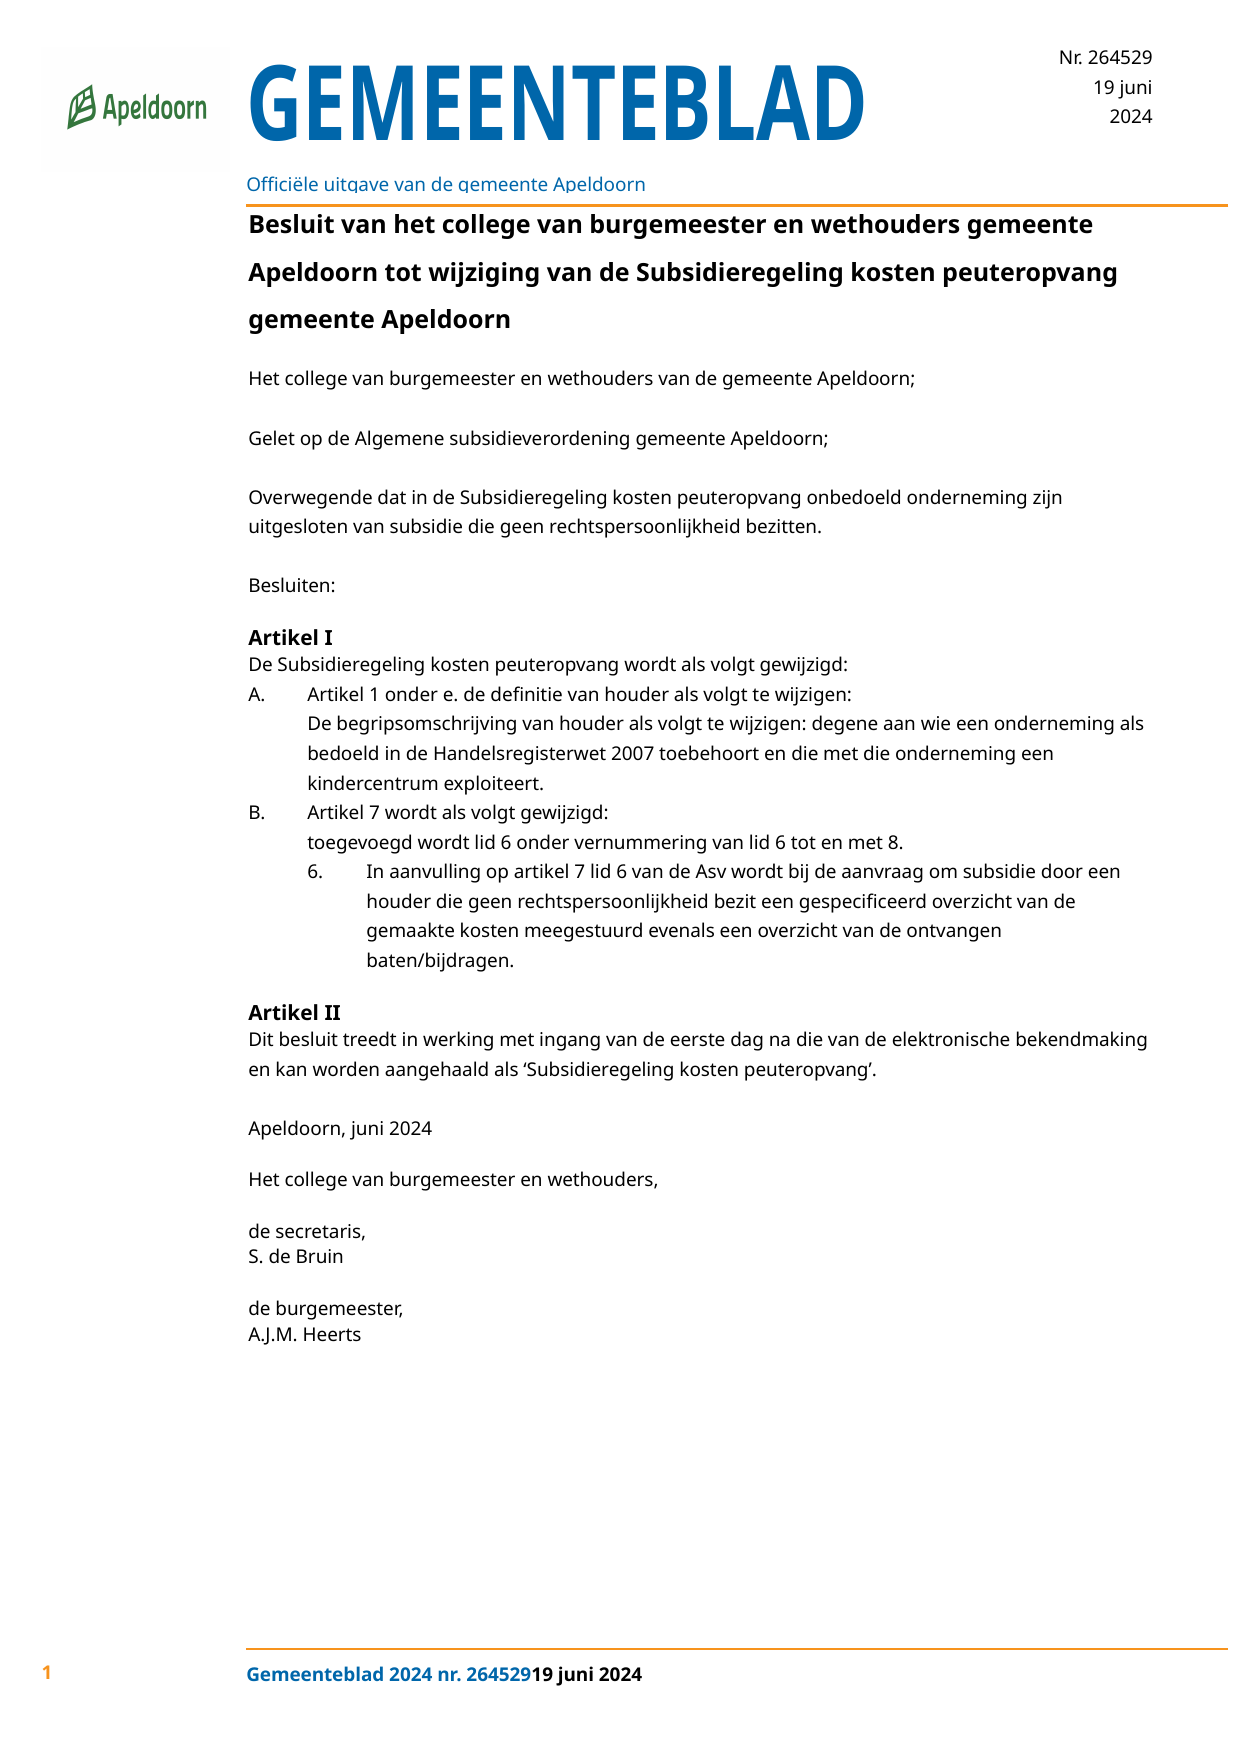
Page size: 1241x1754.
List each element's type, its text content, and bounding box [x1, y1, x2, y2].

picture [41, 47, 231, 172]
list In aanvulling op artikel 7 lid 6 van de Asv wordt bij de aanvraag om subsidie door een houder die geen rechtspersoonlijkheid bezit een gespecificeerd overzicht van de gemaakte kosten meegestuurd evenals een overzicht van de ontvangen baten/bijdragen. [307, 858, 1152, 973]
text Artikel II [248, 998, 1152, 1026]
text Dit besluit treedt in werking met ingang van de eerste dag na die van de elektronische bekendmaking en kan worden aangehaald als ‘Subsidieregeling kosten peuteropvang’. [248, 1026, 1152, 1081]
text Het college van burgemeester en wethouders, [248, 1166, 1152, 1192]
text De Subsidieregeling kosten peuteropvang wordt als volgt gewijzigd: [248, 651, 1152, 677]
text Gelet op de Algemene subsidieverordening gemeente Apeldoorn; [248, 425, 1152, 450]
list Artikel 1 onder e. de definitie van houder als volgt te wijzigen: [248, 681, 1152, 707]
text S. de Bruin [248, 1243, 1152, 1269]
list De begripsomschrijving van houder als volgt te wijzigen: degene aan wie een onderneming als bedoeld in de Handelsregisterwet 2007 toebehoort en die met die onderneming een kindercentrum exploiteert. [248, 711, 1152, 796]
text Artikel I [248, 623, 1152, 651]
list Artikel 7 wordt als volgt gewijzigd: [248, 799, 1152, 825]
text Overwegende dat in de Subsidieregeling kosten peuteropvang onbedoeld onderneming zijn uitgesloten van subsidie die geen rechtspersoonlijkheid bezitten. [248, 484, 1152, 539]
text Besluit van het college van burgemeester en wethouders gemeente Apeldoorn tot wijziging van de Subsidieregeling kosten peuteropvang gemeente Apeldoorn [248, 207, 1152, 336]
text Het college van burgemeester en wethouders van de gemeente Apeldoorn; [248, 366, 1152, 391]
text Apeldoorn, juni 2024 [248, 1115, 1152, 1141]
text de secretaris, [248, 1218, 1152, 1243]
text Besluiten: [248, 573, 1152, 598]
text A.J.M. Heerts [248, 1321, 1152, 1346]
list toegevoegd wordt lid 6 onder vernummering van lid 6 tot en met 8. [248, 829, 1152, 855]
text de burgemeester, [248, 1295, 1152, 1321]
